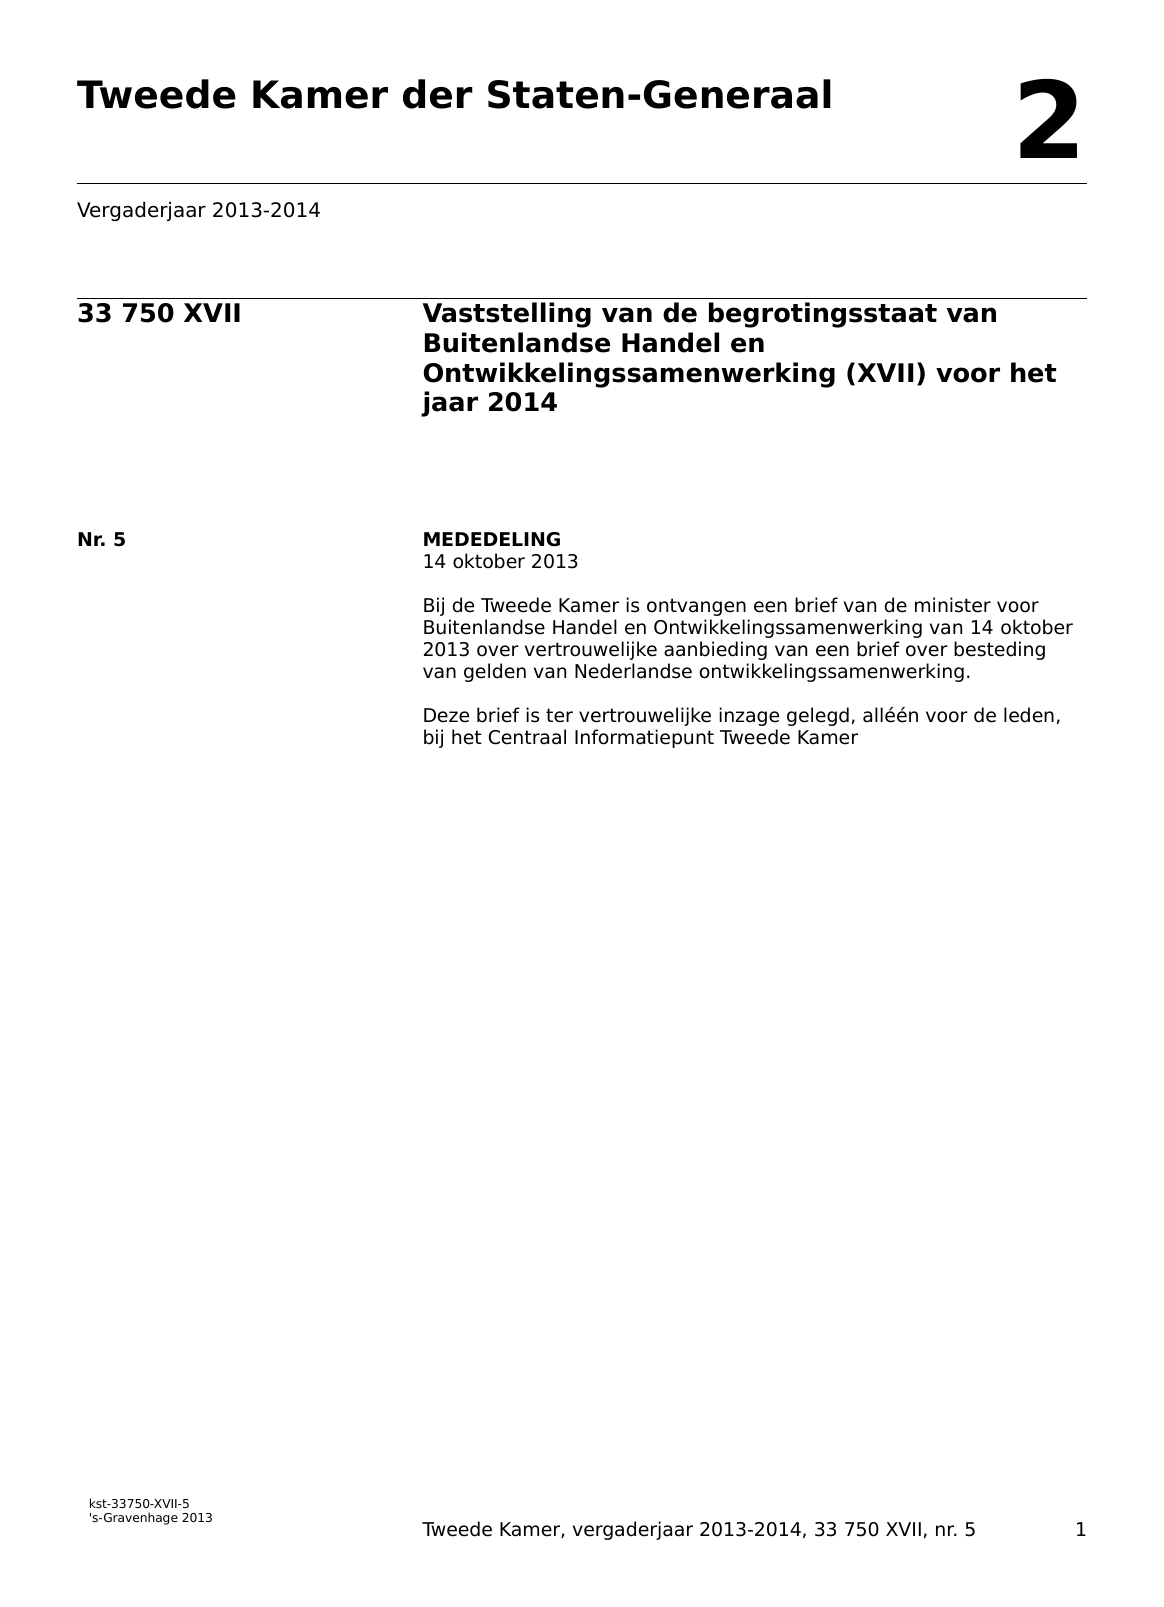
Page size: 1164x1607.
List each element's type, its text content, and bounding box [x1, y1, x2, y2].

table_header 2 [886, 59, 1087, 183]
table_header Tweede Kamer der Staten-Generaal [77, 59, 886, 183]
text 's-Gravenhage 2013 [88, 1511, 323, 1525]
text Bij de Tweede Kamer is ontvangen een brief van de minister voor Buitenlandse Handel en Ontwikkelingssamenwerking van 14 oktober 2013 over vertrouwelijke aanbieding van een brief over besteding van gelden van Nederlandse ontwikkelingssamenwerking. [422, 595, 1087, 683]
text kst-33750-XVII-5 [88, 1497, 323, 1511]
text Deze brief is ter vertrouwelijke inzage gelegd, alléén voor de leden, bij het Centraal Informatiepunt Tweede Kamer [422, 705, 1087, 749]
text 14 oktober 2013 [422, 551, 1087, 573]
subtitle 33 750 XVII Vaststelling van de begrotingsstaat van Buitenlandse Handel en Ontwikkelingssamenwerking (XVII) voor het jaar 2014 [77, 299, 1087, 418]
subtitle Nr. 5 MEDEDELING [77, 529, 1087, 551]
table_cell Vergaderjaar 2013-2014 [77, 184, 1087, 298]
